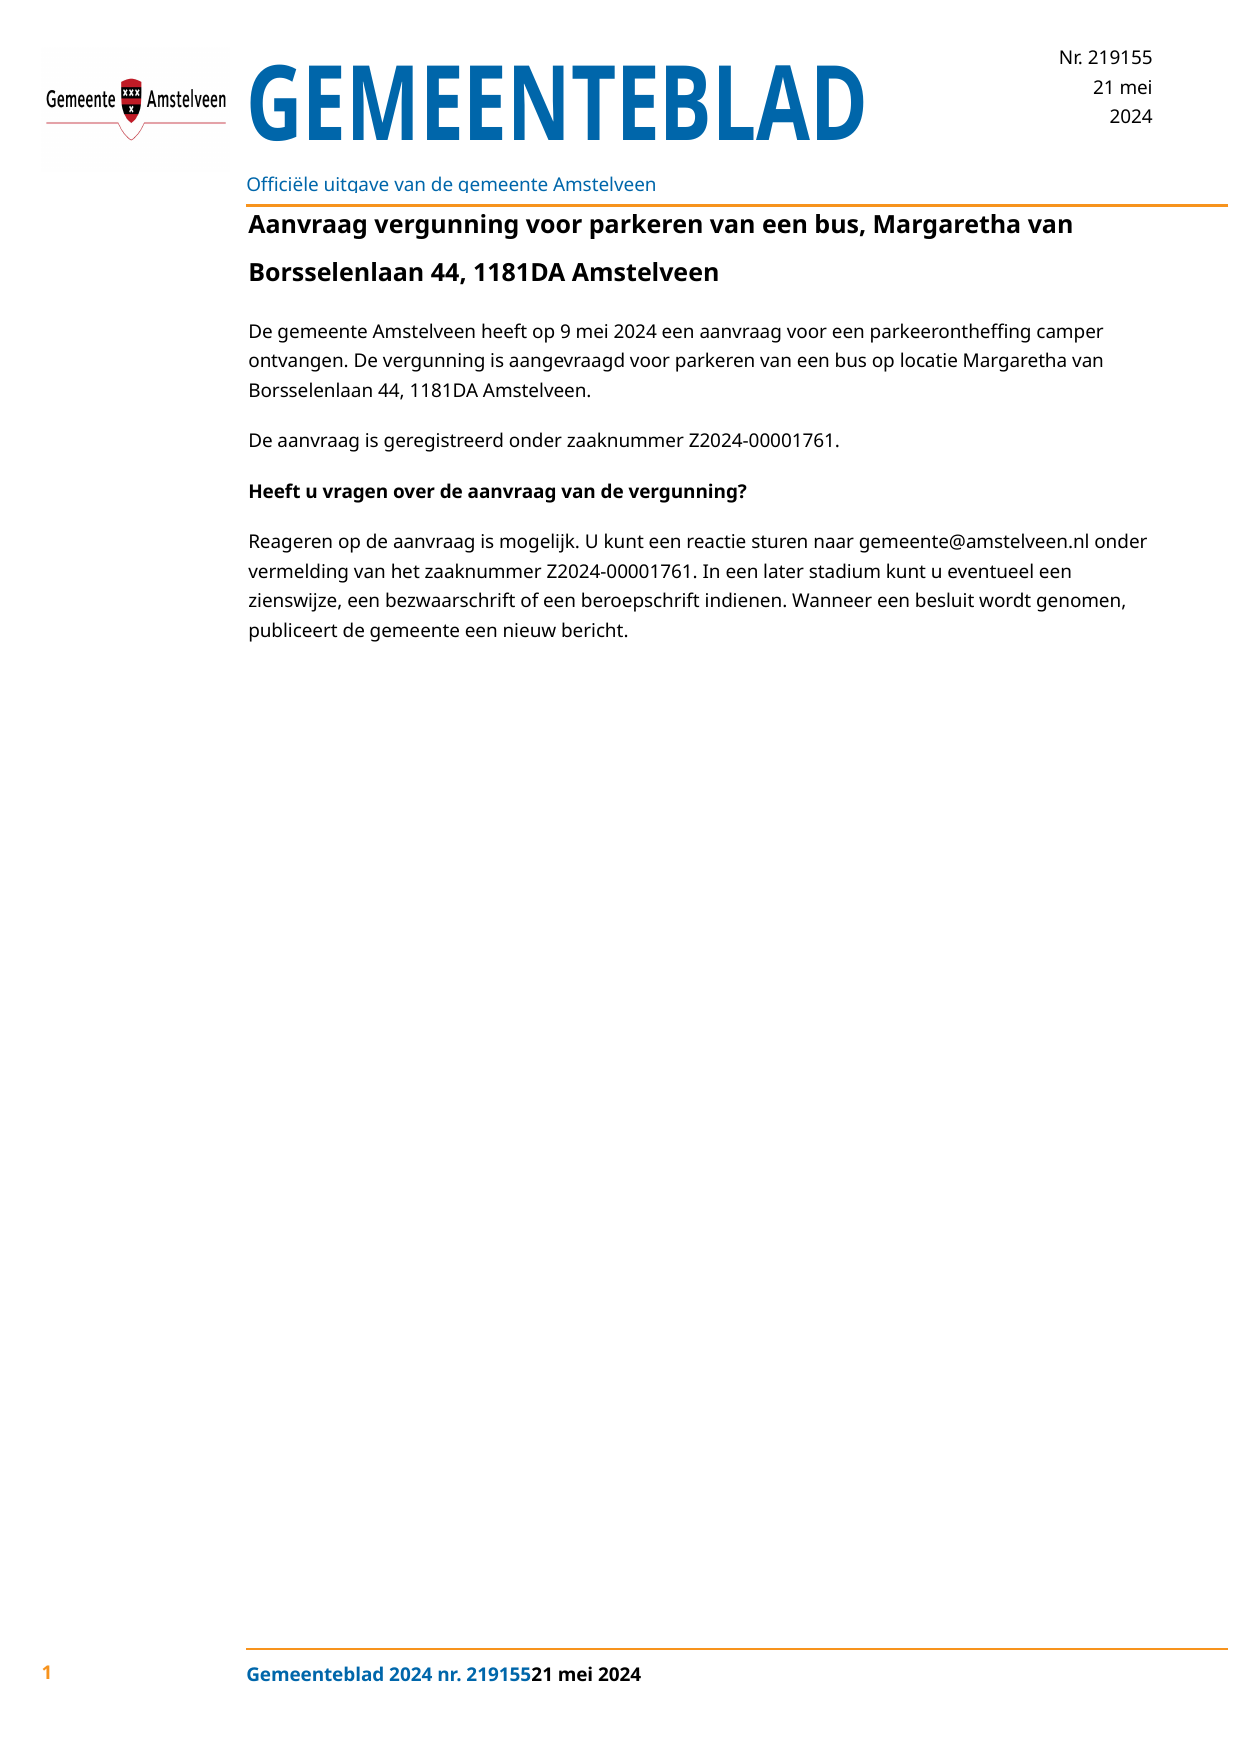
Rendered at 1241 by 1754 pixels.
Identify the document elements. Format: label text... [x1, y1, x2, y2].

text De aanvraag is geregistreerd onder zaaknummer Z2024-00001761. [248, 427, 1152, 453]
text Heeft u vragen over de aanvraag van de vergunning? [248, 478, 1152, 504]
picture [41, 47, 231, 172]
text Aanvraag vergunning voor parkeren van een bus, Margaretha van Borsselenlaan 44, 1181DA Amstelveen [248, 207, 1152, 288]
text De gemeente Amstelveen heeft op 9 mei 2024 een aanvraag voor een parkeerontheffing camper ontvangen. De vergunning is aangevraagd voor parkeren van een bus op locatie Margaretha van Borsselenlaan 44, 1181DA Amstelveen. [248, 318, 1152, 403]
text Reageren op de aanvraag is mogelijk. U kunt een reactie sturen naar gemeente@amstelveen.nl onder vermelding van het zaaknummer Z2024-00001761. In een later stadium kunt u eventueel een zienswijze, een bezwaarschrift of een beroepschrift indienen. Wanneer een besluit wordt genomen, publiceert de gemeente een nieuw bericht. [248, 528, 1152, 643]
